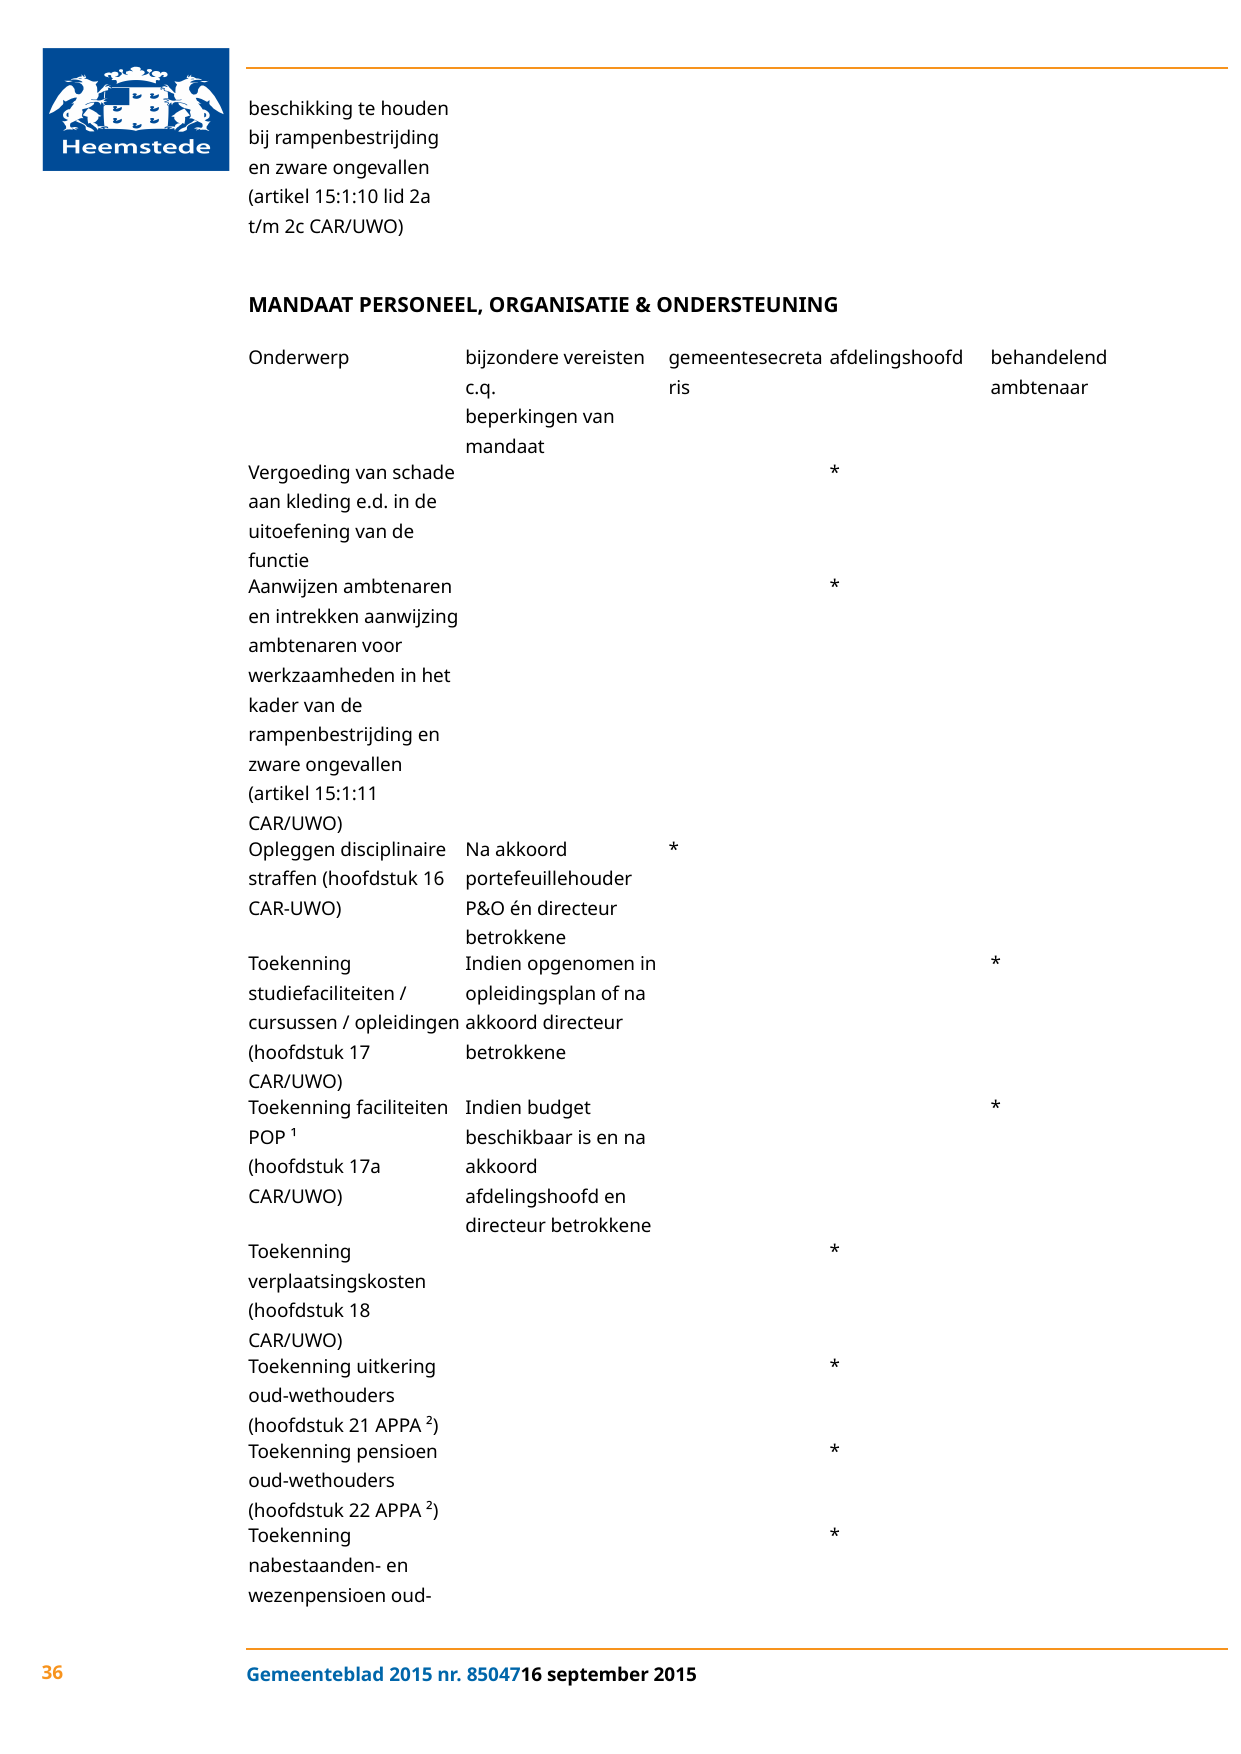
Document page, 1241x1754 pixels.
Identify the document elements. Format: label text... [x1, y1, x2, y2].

table_cell Indien opgenomen in opleidingsplan of na akkoord directeur betrokkene [465, 950, 668, 1094]
table_cell * [990, 950, 1152, 1094]
table_cell [668, 574, 829, 836]
table_cell [990, 1353, 1152, 1438]
table_cell [465, 95, 668, 239]
table_cell [668, 950, 829, 1094]
table_cell * [668, 836, 829, 950]
table_cell [668, 1438, 829, 1523]
table_cell beschikking te houden bij rampenbestrijding en zware ongevallen (artikel 15:1:10 lid 2a t/m 2c CAR/UWO) [248, 95, 465, 239]
table_cell [829, 836, 990, 950]
table_cell [668, 459, 829, 573]
table_cell [990, 1438, 1152, 1523]
table_cell [465, 1353, 668, 1438]
table_cell Toekenning studiefaciliteiten / cursussen / opleidingen (hoofdstuk 17 CAR/UWO) [248, 950, 465, 1094]
table_cell Vergoeding van schade aan kleding e.d. in de uitoefening van de functie [248, 459, 465, 573]
table_cell [829, 95, 990, 239]
picture [41, 47, 231, 172]
table_cell Indien budget beschikbaar is en na akkoord afdelingshoofd en directeur betrokkene [465, 1094, 668, 1238]
table_cell Toekenning uitkering oud-wethouders (hoofdstuk 21 APPA ²) [248, 1353, 465, 1438]
table_header gemeentesecretaris [668, 345, 829, 459]
table_cell * [829, 1523, 990, 1608]
table_cell [990, 95, 1152, 239]
table_cell Na akkoord portefeuillehouder P&O én directeur betrokkene [465, 836, 668, 950]
text MANDAAT PERSONEEL, ORGANISATIE & ONDERSTEUNING [248, 290, 1152, 319]
table_header Onderwerp [248, 345, 465, 459]
table_cell [668, 1094, 829, 1238]
table_cell * [829, 1438, 990, 1523]
table_cell Toekenning pensioen oud-wethouders (hoofdstuk 22 APPA ²) [248, 1438, 465, 1523]
table_cell [465, 1239, 668, 1353]
table_cell * [829, 574, 990, 836]
table_cell [465, 1438, 668, 1523]
table_cell [465, 1523, 668, 1608]
table_cell Aanwijzen ambtenaren en intrekken aanwijzing ambtenaren voor werkzaamheden in het kader van de rampenbestrijding en zware ongevallen (artikel 15:1:11 CAR/UWO) [248, 574, 465, 836]
table_header behandelend ambtenaar [990, 345, 1152, 459]
table_cell [990, 574, 1152, 836]
table_cell Opleggen disciplinaire straffen (hoofdstuk 16 CAR-UWO) [248, 836, 465, 950]
table_cell [668, 1523, 829, 1608]
table_cell * [829, 1353, 990, 1438]
table_cell [990, 1523, 1152, 1608]
table_cell * [829, 1239, 990, 1353]
table_cell [829, 950, 990, 1094]
table_header bijzondere vereisten c.q. beperkingen van mandaat [465, 345, 668, 459]
table_cell [465, 459, 668, 573]
table_cell [829, 1094, 990, 1238]
table_cell [990, 1239, 1152, 1353]
table_cell [668, 95, 829, 239]
table_cell Toekenning nabestaanden- en wezenpensioen oud- [248, 1523, 465, 1608]
table_cell Toekenning verplaatsingskosten (hoofdstuk 18 CAR/UWO) [248, 1239, 465, 1353]
table_cell [990, 459, 1152, 573]
table_cell [668, 1239, 829, 1353]
table_cell [668, 1353, 829, 1438]
table_cell [990, 836, 1152, 950]
table_cell [465, 574, 668, 836]
table_cell * [990, 1094, 1152, 1238]
table_cell * [829, 459, 990, 573]
table_header afdelingshoofd [829, 345, 990, 459]
table_cell Toekenning faciliteiten POP ¹ (hoofdstuk 17a CAR/UWO) [248, 1094, 465, 1238]
